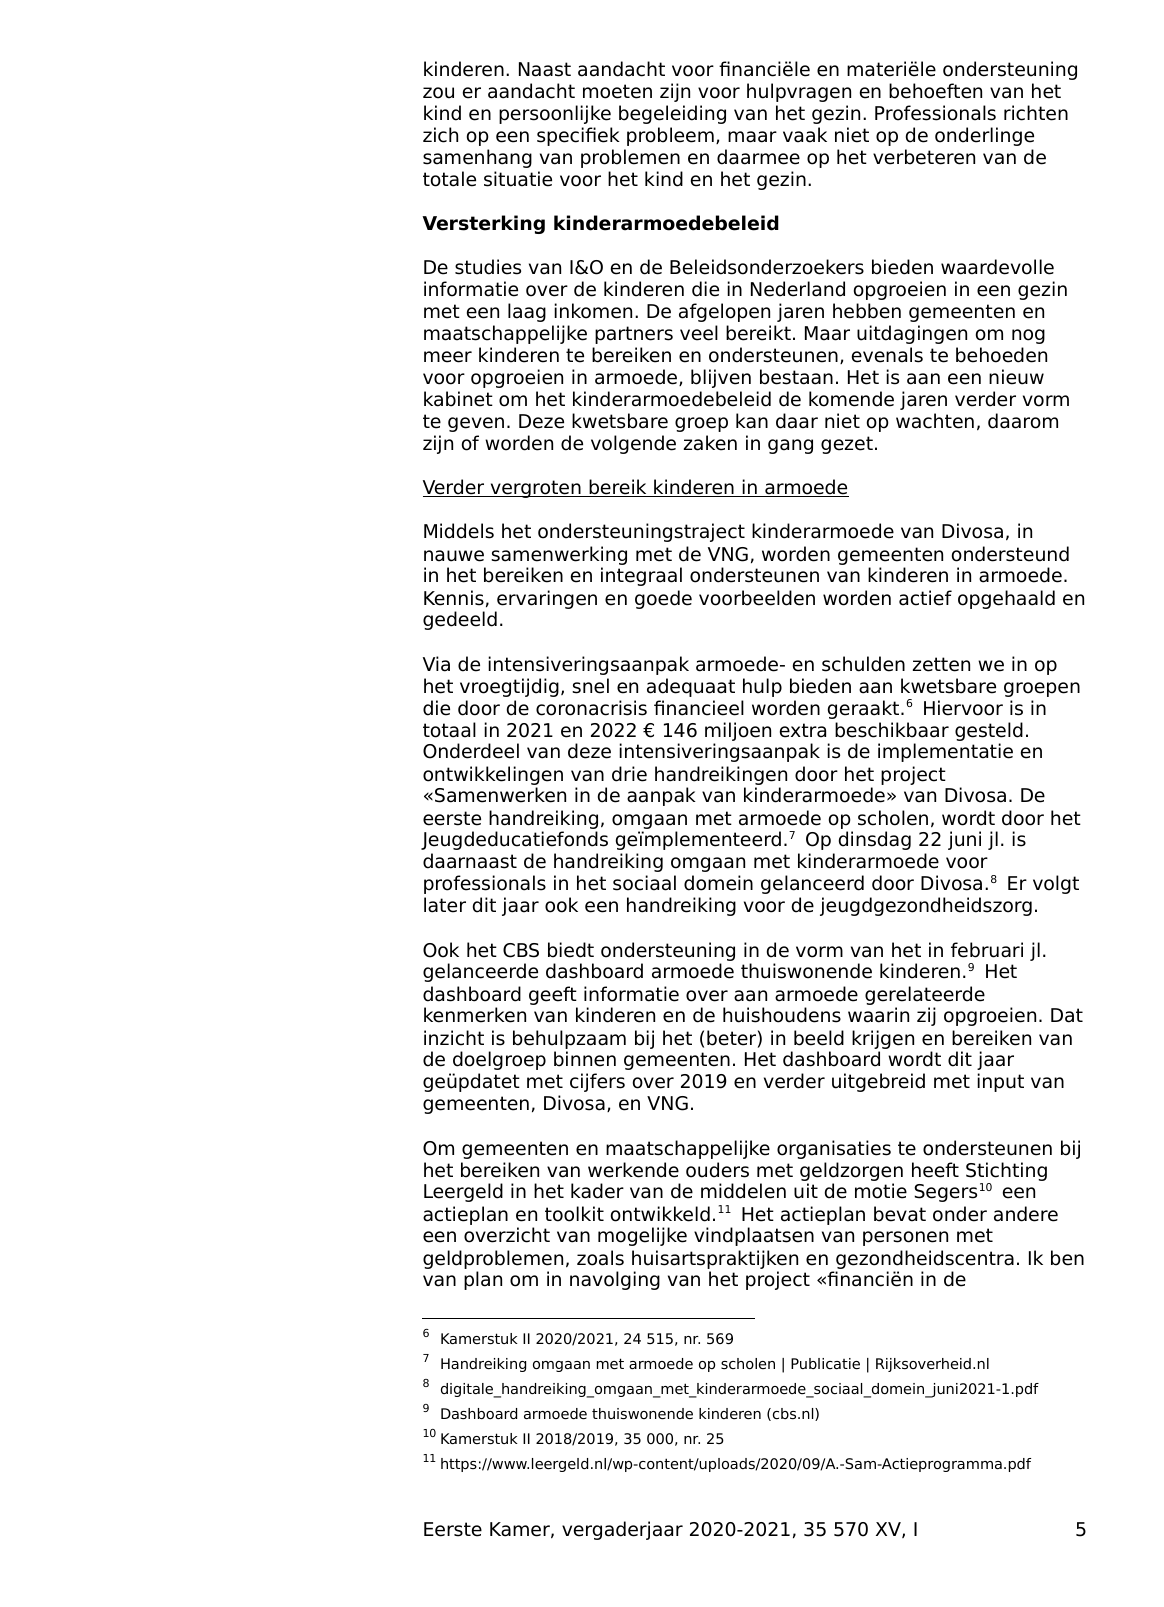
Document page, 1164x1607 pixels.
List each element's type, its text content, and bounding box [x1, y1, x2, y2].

text De studies van I&O en de Beleidsonderzoekers bieden waardevolle informatie over de kinderen die in Nederland opgroeien in een gezin met een laag inkomen. De afgelopen jaren hebben gemeenten en maatschappelijke partners veel bereikt. Maar uitdagingen om nog meer kinderen te bereiken en ondersteunen, evenals te behoeden voor opgroeien in armoede, blijven bestaan. Het is aan een nieuw kabinet om het kinderarmoedebeleid de komende jaren verder vorm te geven. Deze kwetsbare groep kan daar niet op wachten, daarom zijn of worden de volgende zaken in gang gezet. [422, 257, 1087, 455]
text kinderen. Naast aandacht voor financiële en materiële ondersteuning zou er aandacht moeten zijn voor hulpvragen en behoeften van het kind en persoonlijke begeleiding van het gezin. Professionals richten zich op een specifiek probleem, maar vaak niet op de onderlinge samenhang van problemen en daarmee op het verbeteren van de totale situatie voor het kind en het gezin. [422, 59, 1087, 191]
text Handreiking omgaan met armoede op scholen | Publicatie | Rijksoverheid.nl [422, 1352, 1087, 1374]
text digitale_handreiking_omgaan_met_kinderarmoede_sociaal_domein_juni2021-1.pdf [422, 1377, 1087, 1399]
text Om gemeenten en maatschappelijke organisaties te ondersteunen bij het bereiken van werkende ouders met geldzorgen heeft Stichting Leergeld in het kader van de middelen uit de motie Segers een actieplan en toolkit ontwikkeld. Het actieplan bevat onder andere een overzicht van mogelijke vindplaatsen van personen met geldproblemen, zoals huisartspraktijken en gezondheidscentra. Ik ben van plan om in navolging van het project «financiën in de [422, 1137, 1087, 1291]
text Kamerstuk II 2020/2021, 24 515, nr. 569 [422, 1327, 1087, 1349]
text Kamerstuk II 2018/2019, 35 000, nr. 25 [422, 1427, 1087, 1449]
text https://www.leergeld.nl/wp-content/uploads/2020/09/A.-Sam-Actieprogramma.pdf [422, 1452, 1087, 1474]
text Ook het CBS biedt ondersteuning in de vorm van het in februari jl. gelanceerde dashboard armoede thuiswonende kinderen. Het dashboard geeft informatie over aan armoede gerelateerde kenmerken van kinderen en de huishoudens waarin zij opgroeien. Dat inzicht is behulpzaam bij het (beter) in beeld krijgen en bereiken van de doelgroep binnen gemeenten. Het dashboard wordt dit jaar geüpdatet met cijfers over 2019 en verder uitgebreid met input van gemeenten, Divosa, en VNG. [422, 939, 1087, 1115]
subtitle Verder vergroten bereik kinderen in armoede [422, 477, 1087, 499]
text Dashboard armoede thuiswonende kinderen (cbs.nl) [422, 1402, 1087, 1424]
text Via de intensiveringsaanpak armoede- en schulden zetten we in op het vroegtijdig, snel en adequaat hulp bieden aan kwetsbare groepen die door de coronacrisis financieel worden geraakt. Hiervoor is in totaal in 2021 en 2022 € 146 miljoen extra beschikbaar gesteld. Onderdeel van deze intensiveringsaanpak is de implementatie en ontwikkelingen van drie handreikingen door het project «Samenwerken in de aanpak van kinderarmoede» van Divosa. De eerste handreiking, omgaan met armoede op scholen, wordt door het Jeugdeducatiefonds geïmplementeerd. Op dinsdag 22 juni jl. is daarnaast de handreiking omgaan met kinderarmoede voor professionals in het sociaal domein gelanceerd door Divosa. Er volgt later dit jaar ook een handreiking voor de jeugdgezondheidszorg. [422, 653, 1087, 917]
subtitle Versterking kinderarmoedebeleid [422, 213, 1087, 235]
text Middels het ondersteuningstraject kinderarmoede van Divosa, in nauwe samenwerking met de VNG, worden gemeenten ondersteund in het bereiken en integraal ondersteunen van kinderen in armoede. Kennis, ervaringen en goede voorbeelden worden actief opgehaald en gedeeld. [422, 521, 1087, 631]
